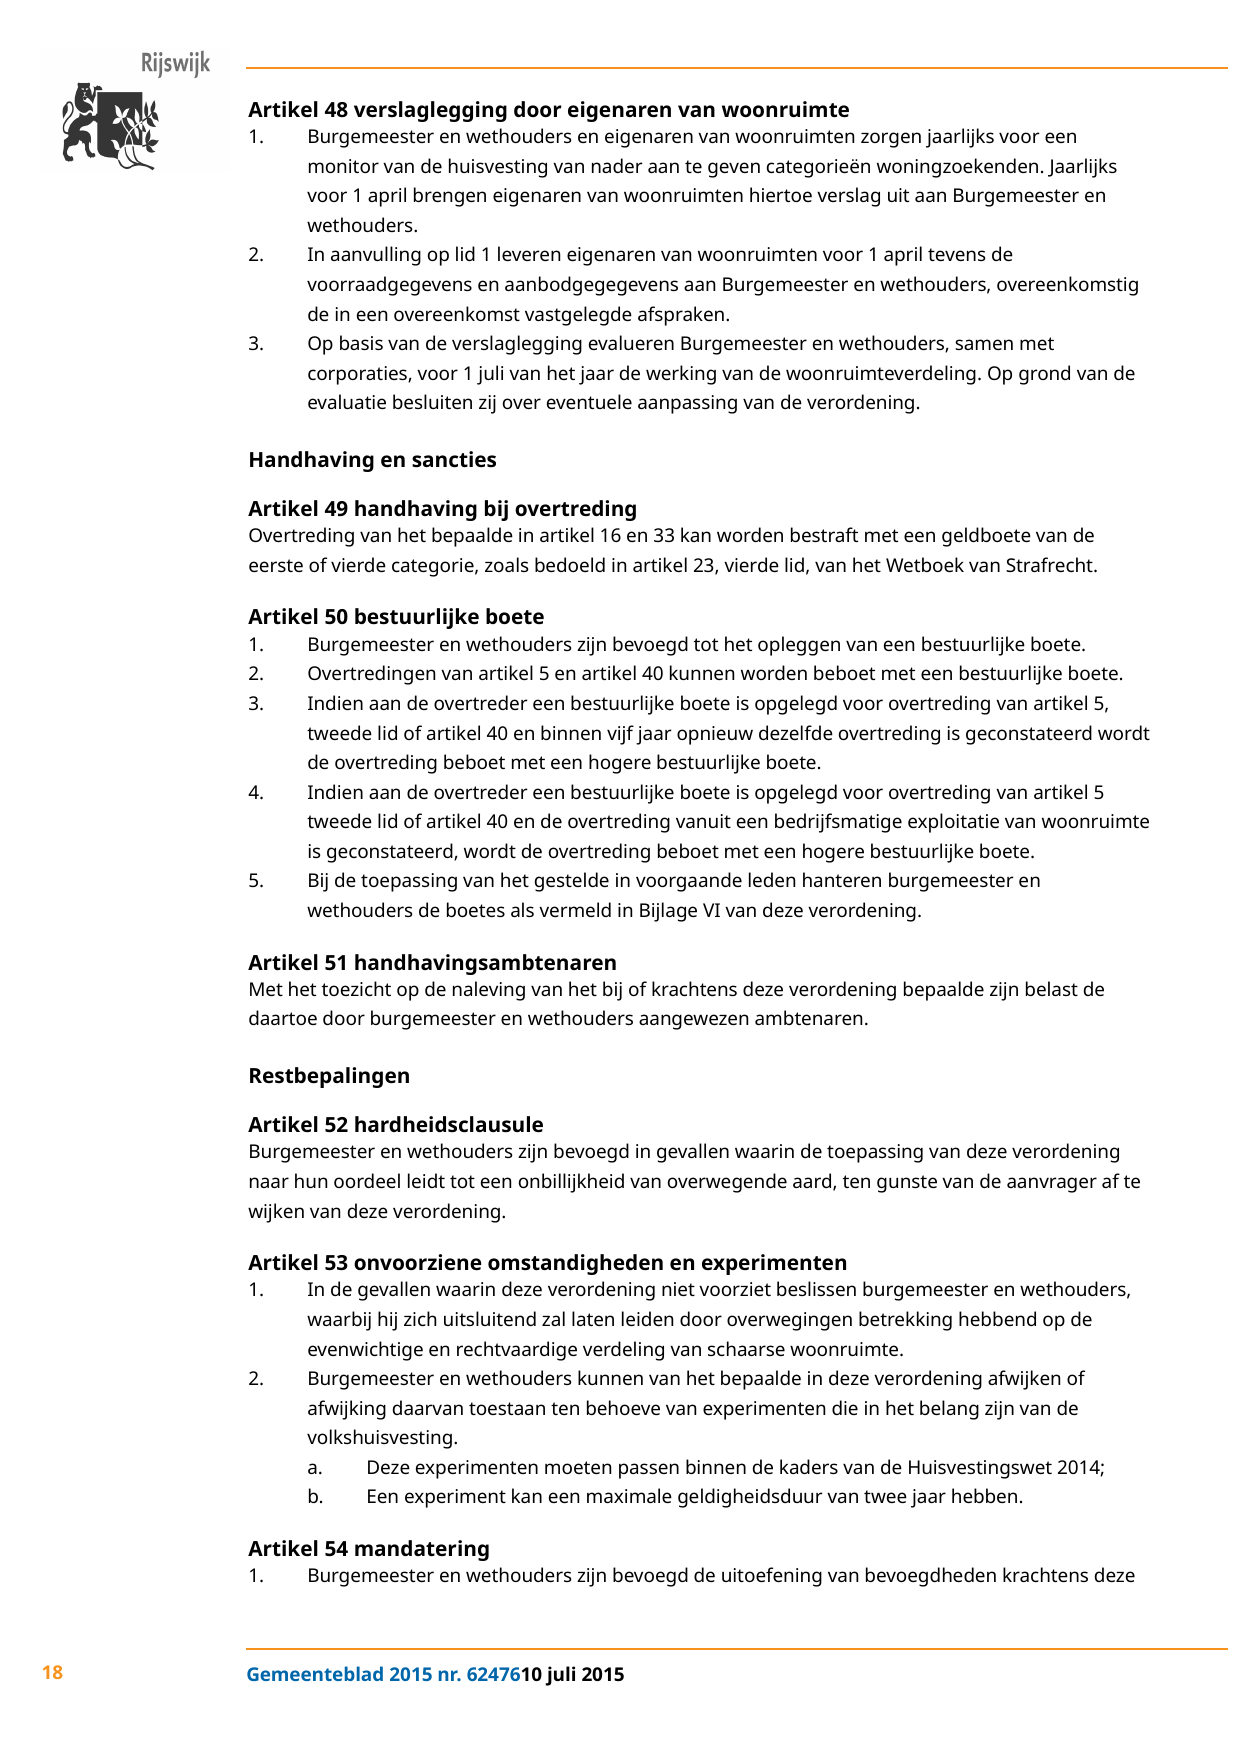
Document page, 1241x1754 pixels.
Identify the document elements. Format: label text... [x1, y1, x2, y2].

text Artikel 51 handhavingsambtenaren [248, 948, 1152, 976]
list Indien aan de overtreder een bestuurlijke boete is opgelegd voor overtreding van artikel 5, tweede lid of artikel 40 en binnen vijf jaar opnieuw dezelfde overtreding is geconstateerd wordt de overtreding beboet met een hogere bestuurlijke boete. [248, 690, 1152, 775]
list Indien aan de overtreder een bestuurlijke boete is opgelegd voor overtreding van artikel 5 tweede lid of artikel 40 en de overtreding vanuit een bedrijfsmatige exploitatie van woonruimte is geconstateerd, wordt de overtreding beboet met een hogere bestuurlijke boete. [248, 779, 1152, 864]
list Deze experimenten moeten passen binnen de kaders van de Huisvestingswet 2014; [307, 1454, 1152, 1480]
list Op basis van de verslaglegging evalueren Burgemeester en wethouders, samen met corporaties, voor 1 juli van het jaar de werking van de woonruimteverdeling. Op grond van de evaluatie besluiten zij over eventuele aanpassing van de verordening. [248, 330, 1152, 415]
picture [41, 47, 231, 172]
list Burgemeester en wethouders kunnen van het bepaalde in deze verordening afwijken of afwijking daarvan toestaan ten behoeve van experimenten die in het belang zijn van de volkshuisvesting. [248, 1365, 1152, 1450]
list Burgemeester en wethouders zijn bevoegd de uitoefening van bevoegdheden krachtens deze [248, 1563, 1152, 1588]
list In aanvulling op lid 1 leveren eigenaren van woonruimten voor 1 april tevens de voorraadgegevens en aanbodgegegevens aan Burgemeester en wethouders, overeenkomstig de in een overeenkomst vastgelegde afspraken. [248, 242, 1152, 326]
list Bij de toepassing van het gestelde in voorgaande leden hanteren burgemeester en wethouders de boetes als vermeld in Bijlage VI van deze verordening. [248, 868, 1152, 923]
list Overtredingen van artikel 5 en artikel 40 kunnen worden beboet met een bestuurlijke boete. [248, 661, 1152, 686]
text Artikel 49 handhaving bij overtreding [248, 494, 1152, 522]
text Burgemeester en wethouders zijn bevoegd in gevallen waarin de toepassing van deze verordening naar hun oordeel leidt tot een onbillijkheid van overwegende aard, ten gunste van de aanvrager af te wijken van deze verordening. [248, 1139, 1152, 1223]
text Restbepalingen [248, 1061, 1152, 1089]
text Handhaving en sancties [248, 445, 1152, 473]
list In de gevallen waarin deze verordening niet voorziet beslissen burgemeester en wethouders, waarbij hij zich uitsluitend zal laten leiden door overwegingen betrekking hebbend op de evenwichtige en rechtvaardige verdeling van schaarse woonruimte. [248, 1277, 1152, 1362]
text Met het toezicht op de naleving van het bij of krachtens deze verordening bepaalde zijn belast de daartoe door burgemeester en wethouders aangewezen ambtenaren. [248, 976, 1152, 1031]
text Artikel 52 hardheidsclausule [248, 1110, 1152, 1139]
text Artikel 48 verslaglegging door eigenaren van woonruimte [248, 95, 1152, 123]
list Burgemeester en wethouders zijn bevoegd tot het opleggen van een bestuurlijke boete. [248, 631, 1152, 657]
list Burgemeester en wethouders en eigenaren van woonruimten zorgen jaarlijks voor een monitor van de huisvesting van nader aan te geven categorieën woningzoekenden. Jaarlijks voor 1 april brengen eigenaren van woonruimten hiertoe verslag uit aan Burgemeester en wethouders. [248, 123, 1152, 238]
text Artikel 50 bestuurlijke boete [248, 602, 1152, 631]
text Overtreding van het bepaalde in artikel 16 en 33 kan worden bestraft met een geldboete van de eerste of vierde categorie, zoals bedoeld in artikel 23, vierde lid, van het Wetboek van Strafrecht. [248, 522, 1152, 578]
text Artikel 54 mandatering [248, 1534, 1152, 1563]
list Een experiment kan een maximale geldigheidsduur van twee jaar hebben. [307, 1484, 1152, 1509]
text Artikel 53 onvoorziene omstandigheden en experimenten [248, 1248, 1152, 1277]
